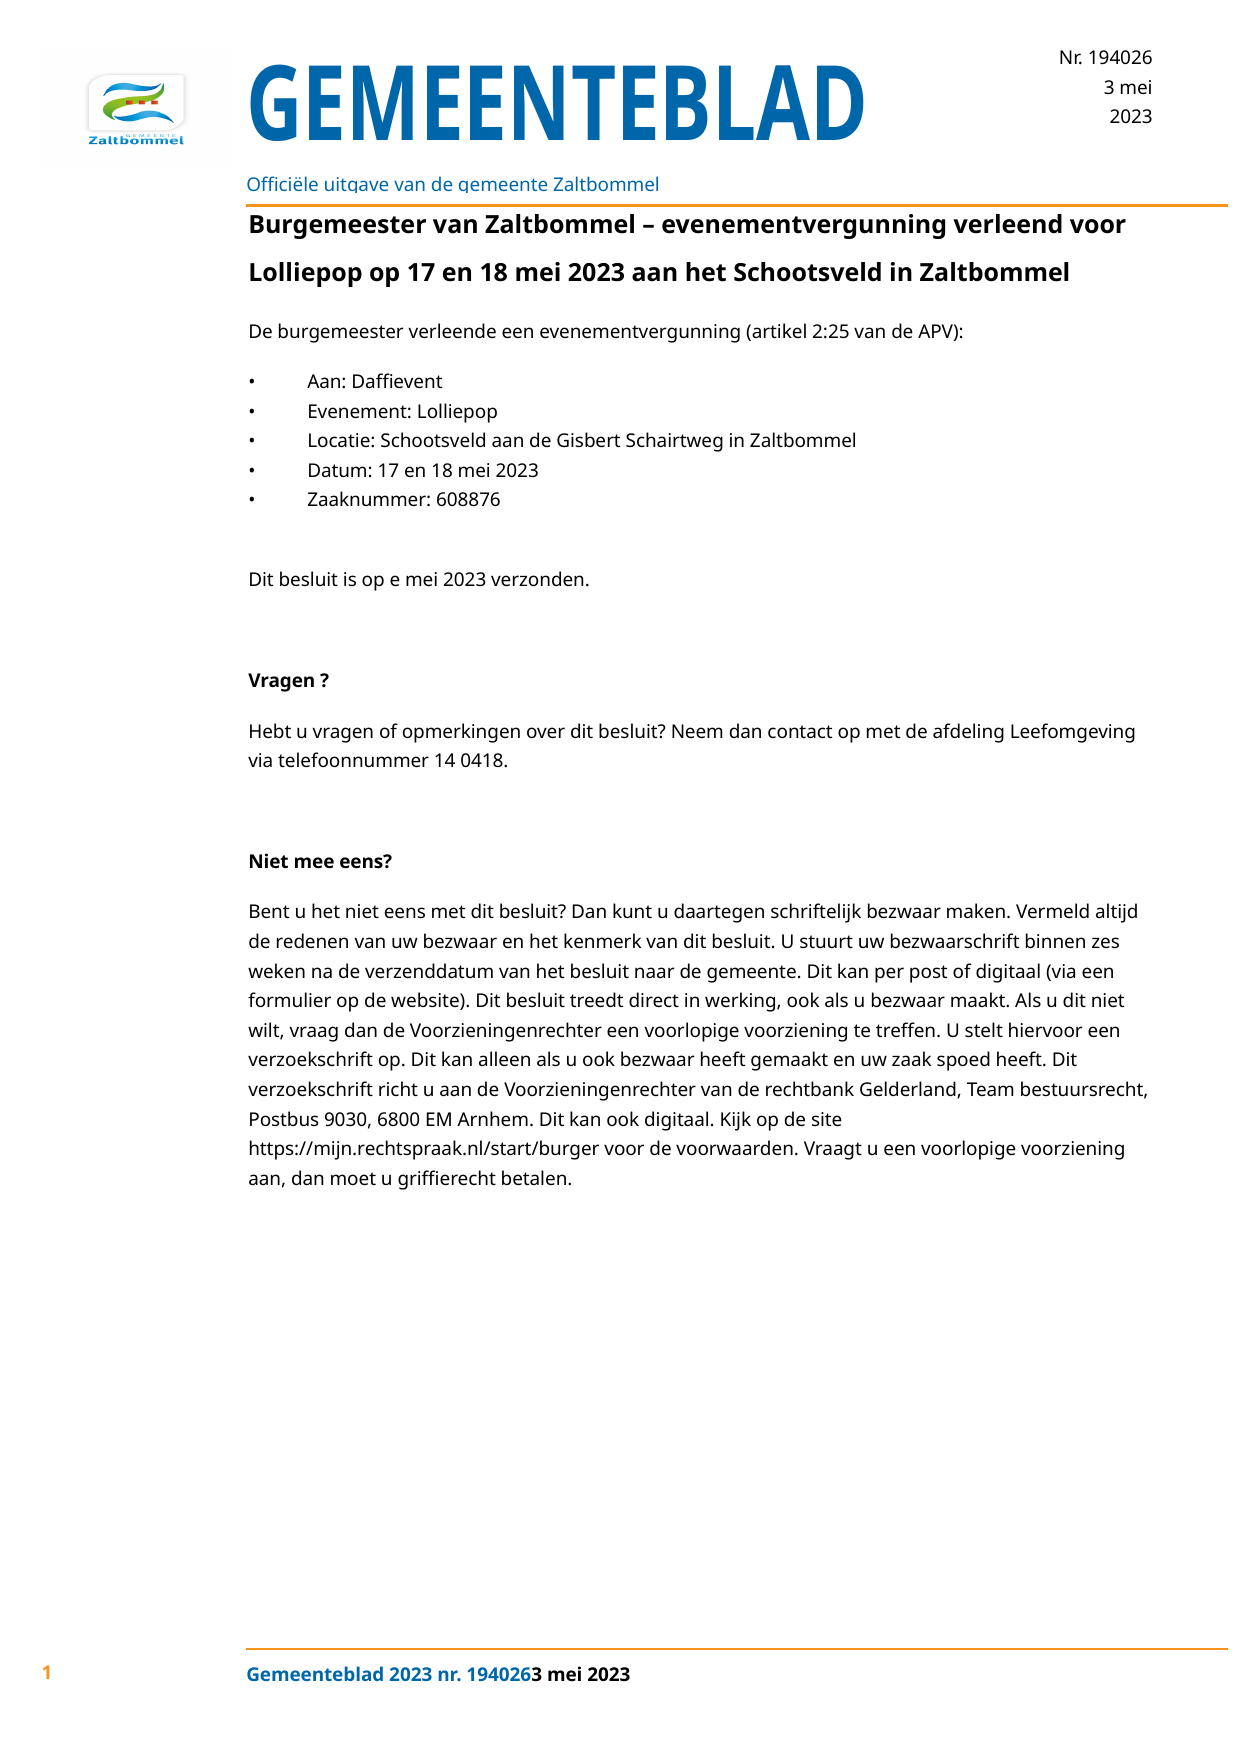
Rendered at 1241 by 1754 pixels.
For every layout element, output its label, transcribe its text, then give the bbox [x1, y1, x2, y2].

list Evenement: Lolliepop [248, 398, 1152, 424]
picture [41, 47, 231, 172]
list Locatie: Schootsveld aan de Gisbert Schairtweg in Zaltbommel [248, 427, 1152, 453]
text Niet mee eens? [248, 848, 1152, 874]
text Burgemeester van Zaltbommel – evenementvergunning verleend voor Lolliepop op 17 en 18 mei 2023 aan het Schootsveld in Zaltbommel [248, 207, 1152, 288]
list Datum: 17 en 18 mei 2023 [248, 457, 1152, 483]
text Hebt u vragen of opmerkingen over dit besluit? Neem dan contact op met de afdeling Leefomgeving via telefoonnummer 14 0418. [248, 718, 1152, 773]
text Vragen ? [248, 667, 1152, 693]
text Dit besluit is op e mei 2023 verzonden. [248, 567, 1152, 592]
text Bent u het niet eens met dit besluit? Dan kunt u daartegen schriftelijk bezwaar maken. Vermeld altijd de redenen van uw bezwaar en het kenmerk van dit besluit. U stuurt uw bezwaarschrift binnen zes weken na de verzenddatum van het besluit naar de gemeente. Dit kan per post of digitaal (via een formulier op de website). Dit besluit treedt direct in werking, ook als u bezwaar maakt. Als u dit niet wilt, vraag dan de Voorzieningenrechter een voorlopige voorziening te treffen. U stelt hiervoor een verzoekschrift op. Dit kan alleen als u ook bezwaar heeft gemaakt en uw zaak spoed heeft. Dit verzoekschrift richt u aan de Voorzieningenrechter van de rechtbank Gelderland, Team bestuursrecht, Postbus 9030, 6800 EM Arnhem. Dit kan ook digitaal. Kijk op de site https://mijn.rechtspraak.nl/start/burger voor de voorwaarden. Vraagt u een voorlopige voorziening aan, dan moet u griffierecht betalen. [248, 899, 1152, 1191]
list Zaaknummer: 608876 [248, 487, 1152, 512]
list Aan: Daffievent [248, 368, 1152, 394]
text De burgemeester verleende een evenementvergunning (artikel 2:25 van de APV): [248, 318, 1152, 344]
